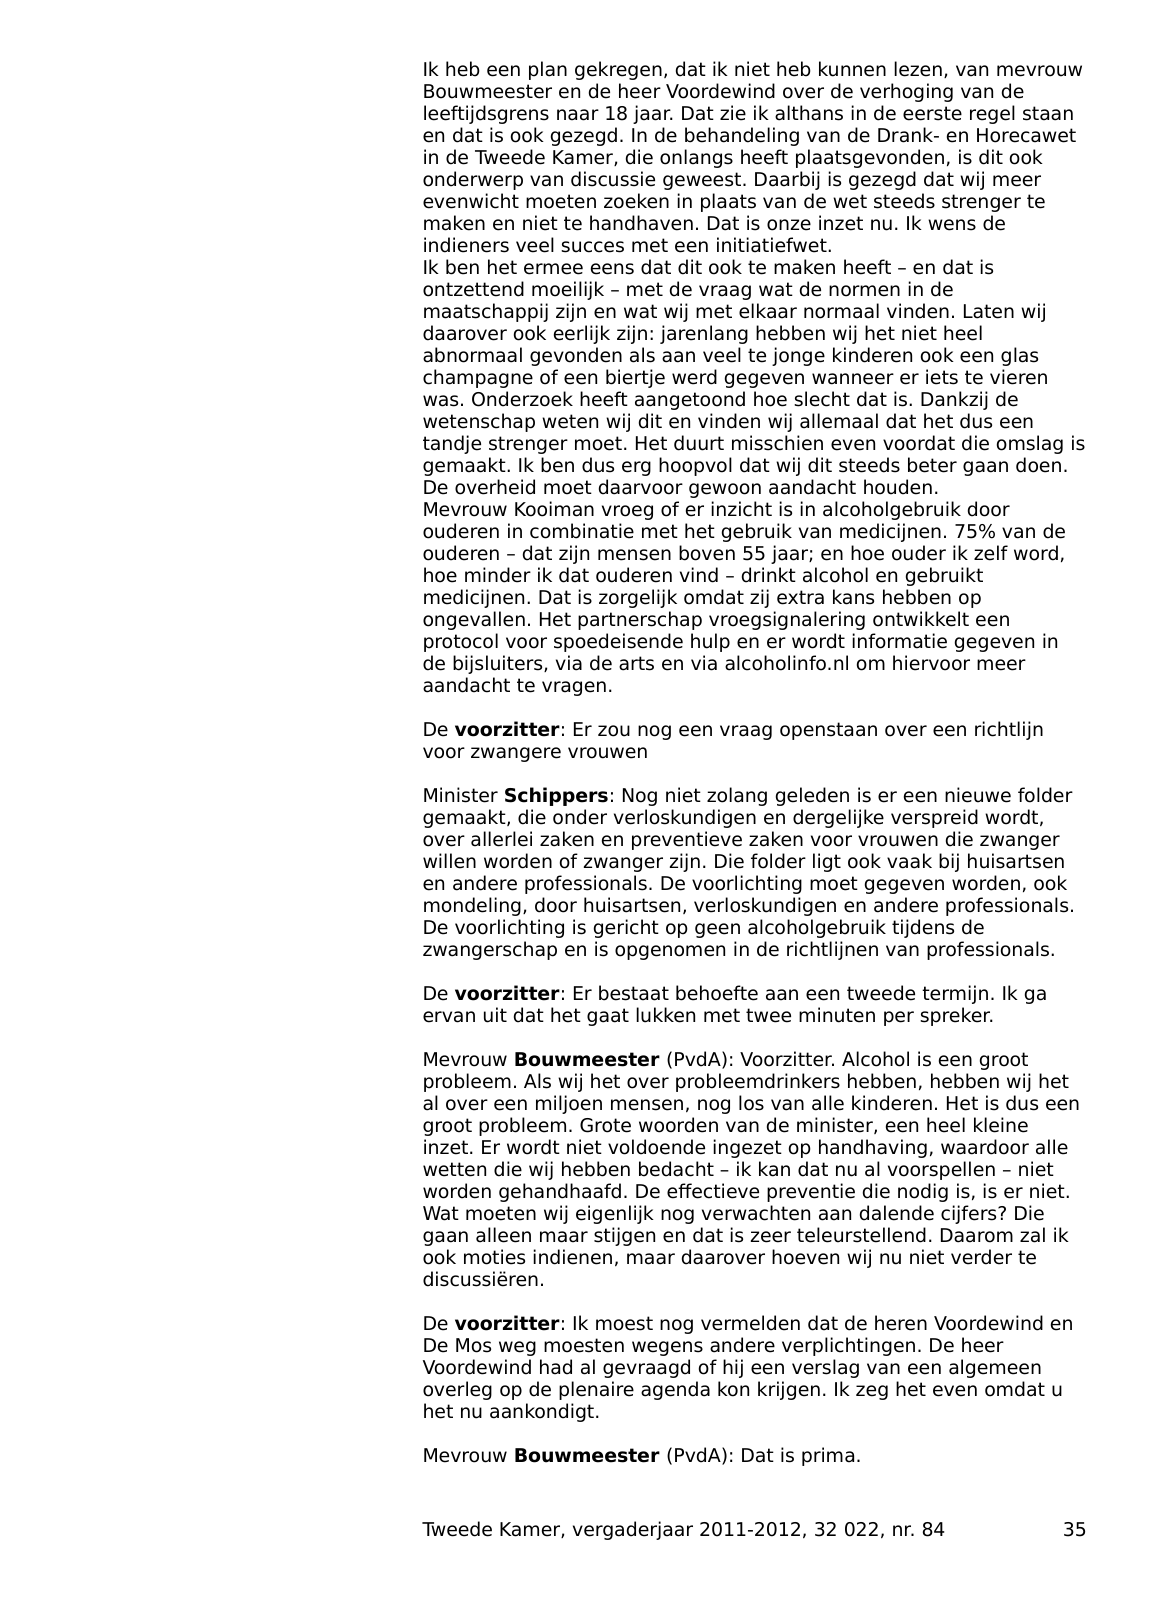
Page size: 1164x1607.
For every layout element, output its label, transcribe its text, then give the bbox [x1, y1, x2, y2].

text De voorzitter: Er zou nog een vraag openstaan over een richtlijn voor zwangere vrouwen [422, 719, 1087, 763]
text Mevrouw Bouwmeester (PvdA): Voorzitter. Alcohol is een groot probleem. Als wij het over probleemdrinkers hebben, hebben wij het al over een miljoen mensen, nog los van alle kinderen. Het is dus een groot probleem. Grote woorden van de minister, een heel kleine inzet. Er wordt niet voldoende ingezet op handhaving, waardoor alle wetten die wij hebben bedacht – ik kan dat nu al voorspellen – niet worden gehandhaafd. De effectieve preventie die nodig is, is er niet. Wat moeten wij eigenlijk nog verwachten aan dalende cijfers? Die gaan alleen maar stijgen en dat is zeer teleurstellend. Daarom zal ik ook moties indienen, maar daarover hoeven wij nu niet verder te discussiëren. [422, 1049, 1087, 1291]
text Minister Schippers: Nog niet zolang geleden is er een nieuwe folder gemaakt, die onder verloskundigen en dergelijke verspreid wordt, over allerlei zaken en preventieve zaken voor vrouwen die zwanger willen worden of zwanger zijn. Die folder ligt ook vaak bij huisartsen en andere professionals. De voorlichting moet gegeven worden, ook mondeling, door huisartsen, verloskundigen en andere professionals. De voorlichting is gericht op geen alcoholgebruik tijdens de zwangerschap en is opgenomen in de richtlijnen van professionals. [422, 785, 1087, 961]
text Mevrouw Bouwmeester (PvdA): Dat is prima. [422, 1445, 1087, 1467]
text De voorzitter: Er bestaat behoefte aan een tweede termijn. Ik ga ervan uit dat het gaat lukken met twee minuten per spreker. [422, 983, 1087, 1027]
text Ik ben het ermee eens dat dit ook te maken heeft – en dat is ontzettend moeilijk – met de vraag wat de normen in de maatschappij zijn en wat wij met elkaar normaal vinden. Laten wij daarover ook eerlijk zijn: jarenlang hebben wij het niet heel abnormaal gevonden als aan veel te jonge kinderen ook een glas champagne of een biertje werd gegeven wanneer er iets te vieren was. Onderzoek heeft aangetoond hoe slecht dat is. Dankzij de wetenschap weten wij dit en vinden wij allemaal dat het dus een tandje strenger moet. Het duurt misschien even voordat die omslag is gemaakt. Ik ben dus erg hoopvol dat wij dit steeds beter gaan doen. De overheid moet daarvoor gewoon aandacht houden. [422, 257, 1087, 499]
text Ik heb een plan gekregen, dat ik niet heb kunnen lezen, van mevrouw Bouwmeester en de heer Voordewind over de verhoging van de leeftijdsgrens naar 18 jaar. Dat zie ik althans in de eerste regel staan en dat is ook gezegd. In de behandeling van de Drank- en Horecawet in de Tweede Kamer, die onlangs heeft plaatsgevonden, is dit ook onderwerp van discussie geweest. Daarbij is gezegd dat wij meer evenwicht moeten zoeken in plaats van de wet steeds strenger te maken en niet te handhaven. Dat is onze inzet nu. Ik wens de indieners veel succes met een initiatiefwet. [422, 59, 1087, 257]
text Mevrouw Kooiman vroeg of er inzicht is in alcoholgebruik door ouderen in combinatie met het gebruik van medicijnen. 75% van de ouderen – dat zijn mensen boven 55 jaar; en hoe ouder ik zelf word, hoe minder ik dat ouderen vind – drinkt alcohol en gebruikt medicijnen. Dat is zorgelijk omdat zij extra kans hebben op ongevallen. Het partnerschap vroegsignalering ontwikkelt een protocol voor spoedeisende hulp en er wordt informatie gegeven in de bijsluiters, via de arts en via alcoholinfo.nl om hiervoor meer aandacht te vragen. [422, 499, 1087, 696]
text De voorzitter: Ik moest nog vermelden dat de heren Voordewind en De Mos weg moesten wegens andere verplichtingen. De heer Voordewind had al gevraagd of hij een verslag van een algemeen overleg op de plenaire agenda kon krijgen. Ik zeg het even omdat u het nu aankondigt. [422, 1313, 1087, 1423]
